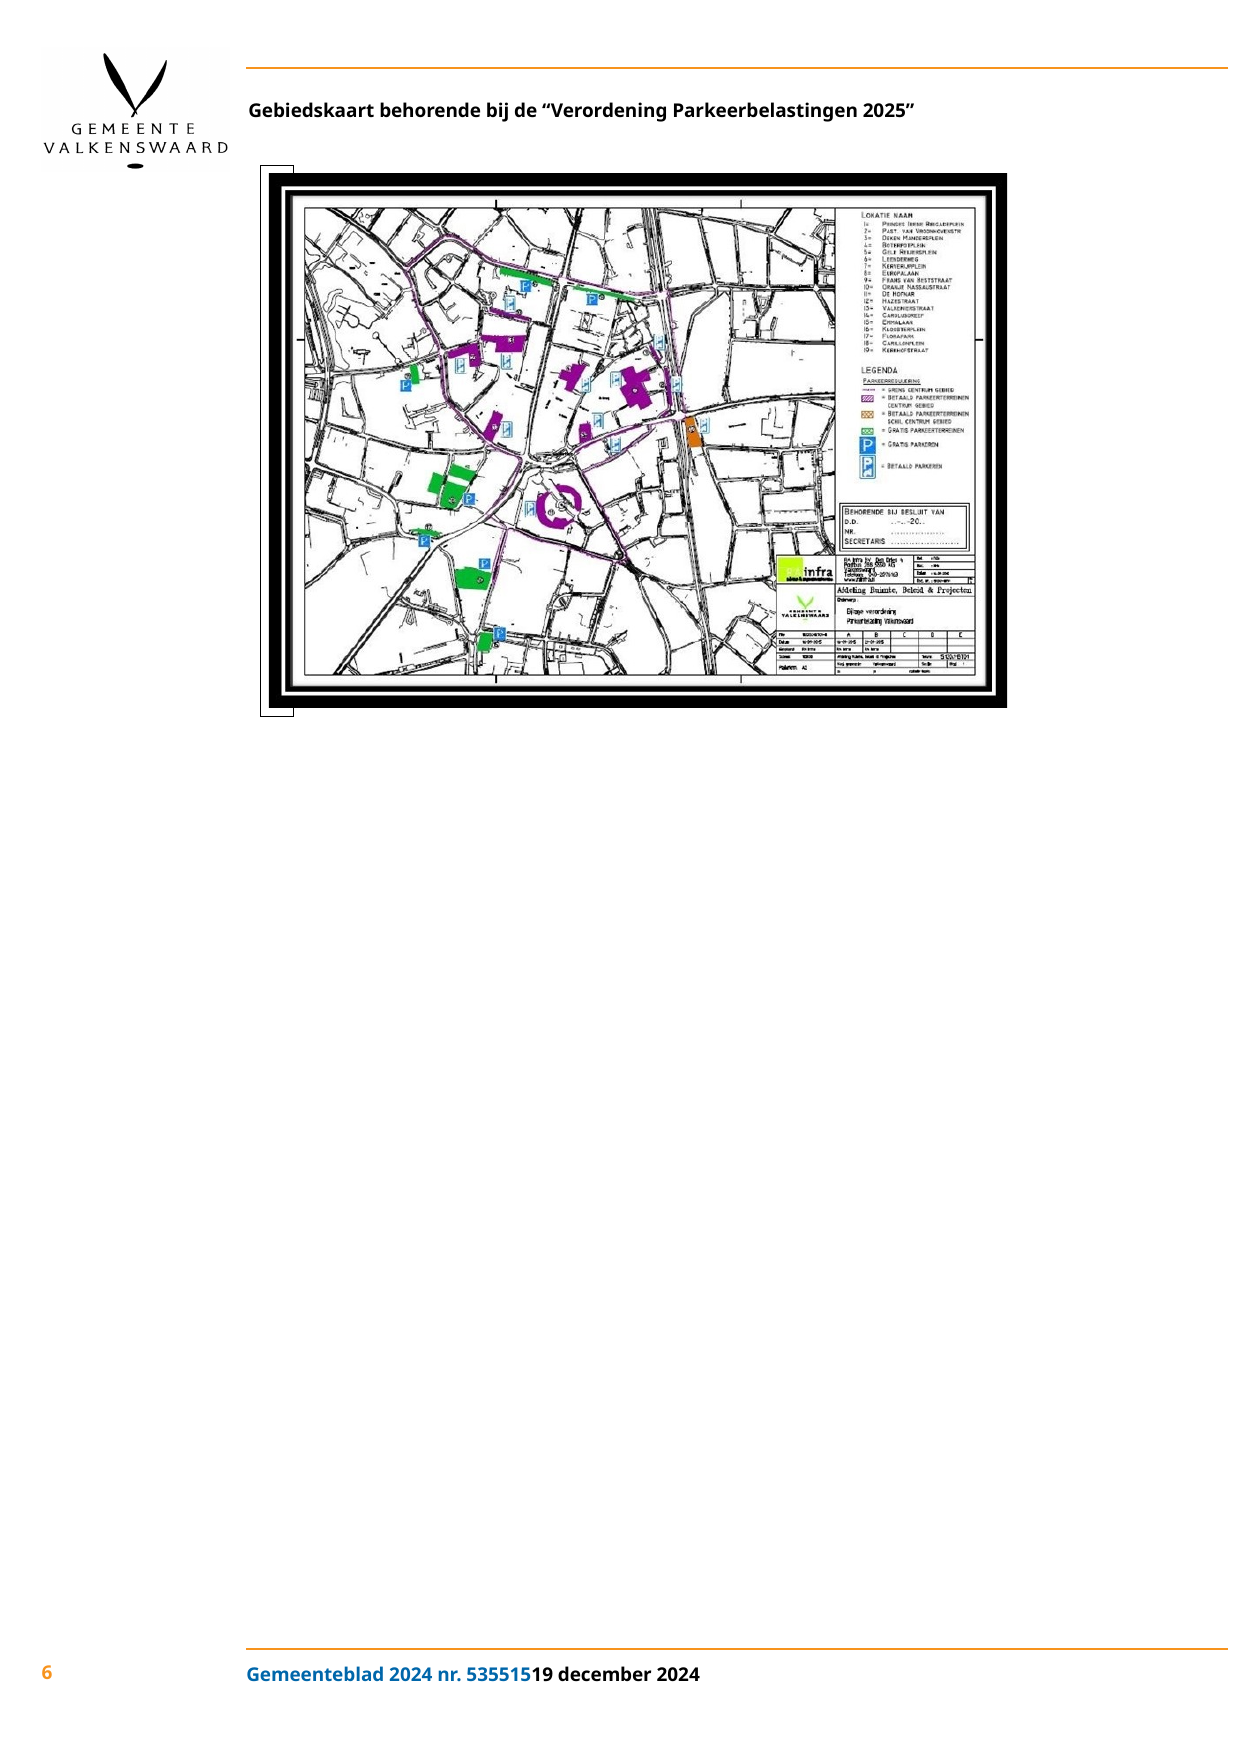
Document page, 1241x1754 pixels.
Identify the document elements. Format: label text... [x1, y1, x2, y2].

text Gebiedskaart behorende bij de “Verordening Parkeerbelastingen 2025” [248, 95, 1152, 123]
picture [268, 173, 1008, 708]
picture [41, 47, 231, 172]
